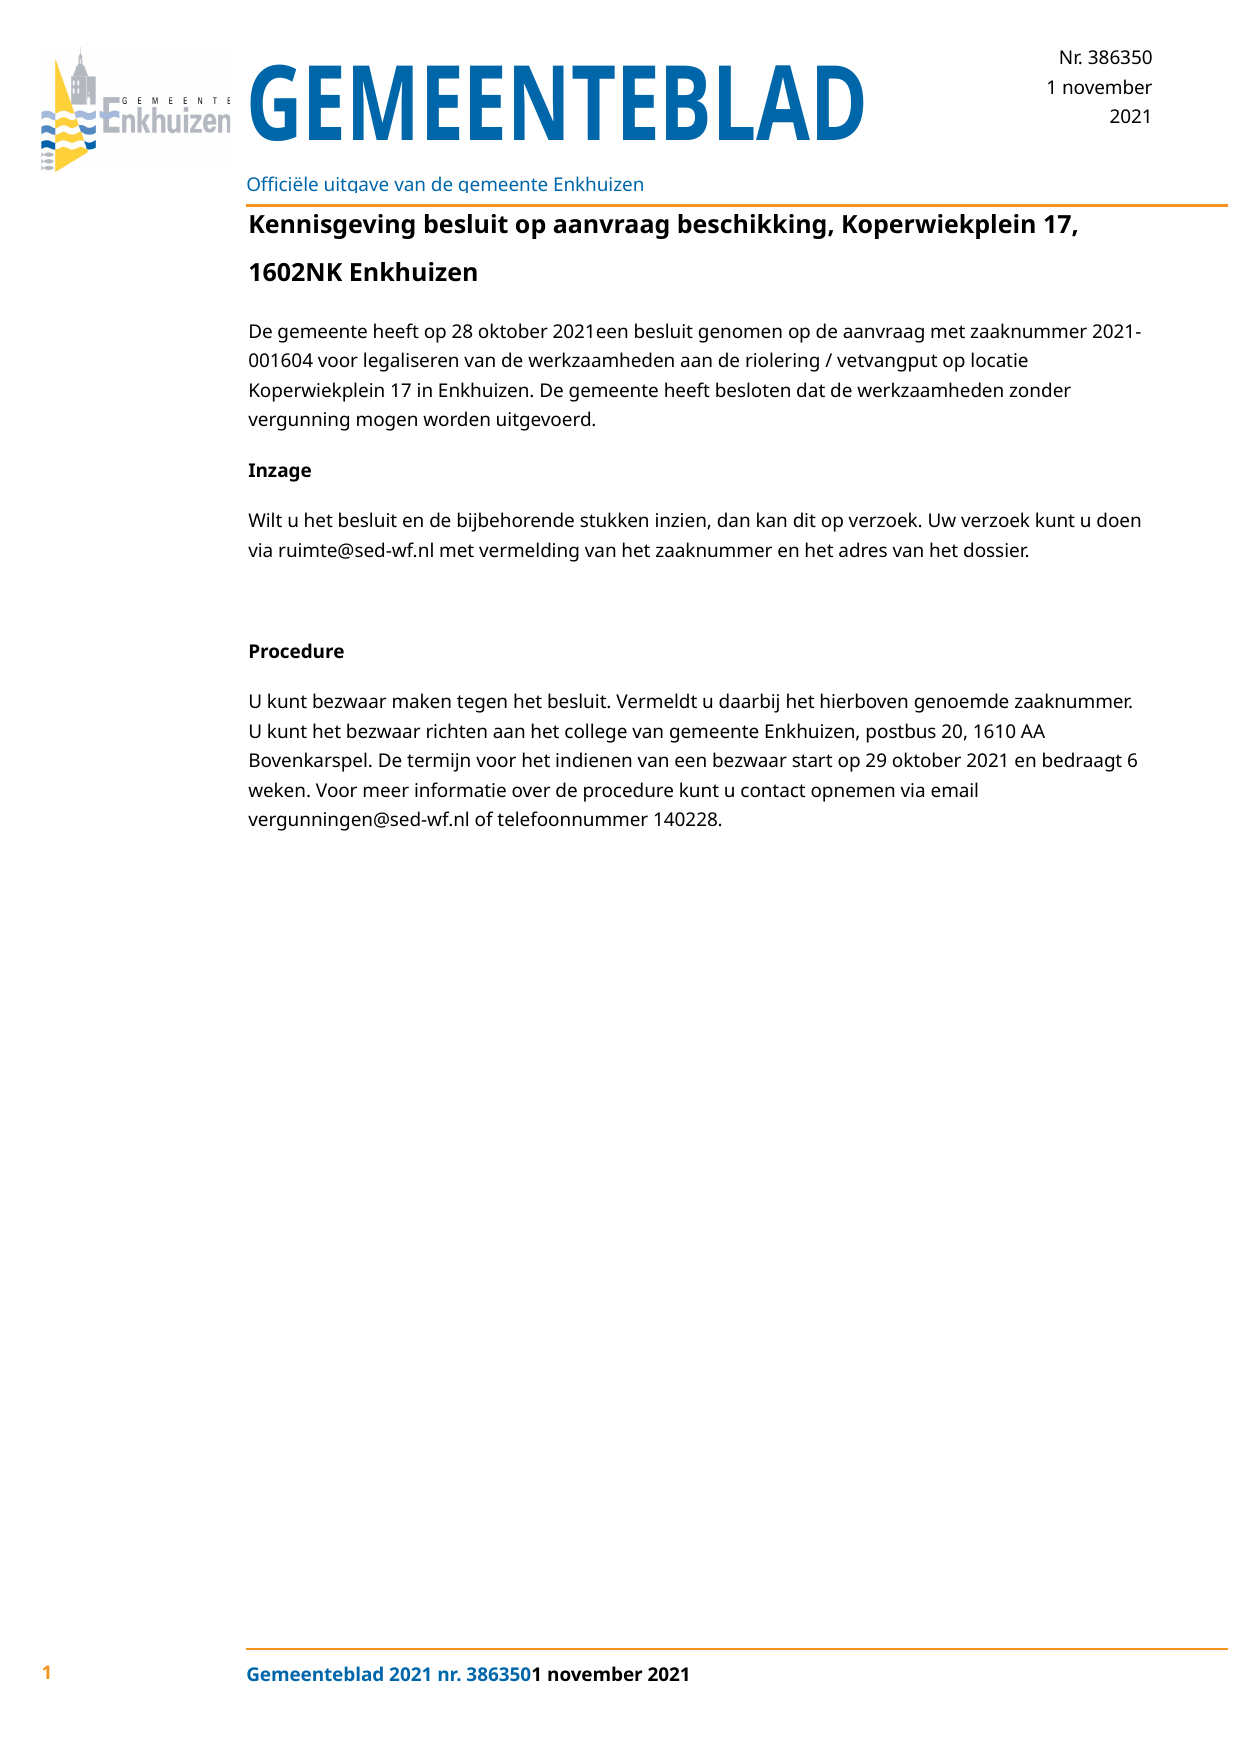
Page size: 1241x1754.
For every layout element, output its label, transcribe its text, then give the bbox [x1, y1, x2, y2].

picture [41, 47, 231, 172]
text Kennisgeving besluit op aanvraag beschikking, Koperwiekplein 17, 1602NK Enkhuizen [248, 207, 1152, 288]
text Procedure [248, 638, 1152, 664]
text Wilt u het besluit en de bijbehorende stukken inzien, dan kan dit op verzoek. Uw verzoek kunt u doen via ruimte@sed-wf.nl met vermelding van het zaaknummer en het adres van het dossier. [248, 507, 1152, 563]
text U kunt bezwaar maken tegen het besluit. Vermeldt u daarbij het hierboven genoemde zaaknummer. U kunt het bezwaar richten aan het college van gemeente Enkhuizen, postbus 20, 1610 AA Bovenkarspel. De termijn voor het indienen van een bezwaar start op 29 oktober 2021 en bedraagt 6 weken. Voor meer informatie over de procedure kunt u contact opnemen via email vergunningen@sed-wf.nl of telefoonnummer 140228. [248, 688, 1152, 832]
text Inzage [248, 457, 1152, 483]
text De gemeente heeft op 28 oktober 2021een besluit genomen op de aanvraag met zaaknummer 2021-001604 voor legaliseren van de werkzaamheden aan de riolering / vetvangput op locatie Koperwiekplein 17 in Enkhuizen. De gemeente heeft besloten dat de werkzaamheden zonder vergunning mogen worden uitgevoerd. [248, 318, 1152, 432]
